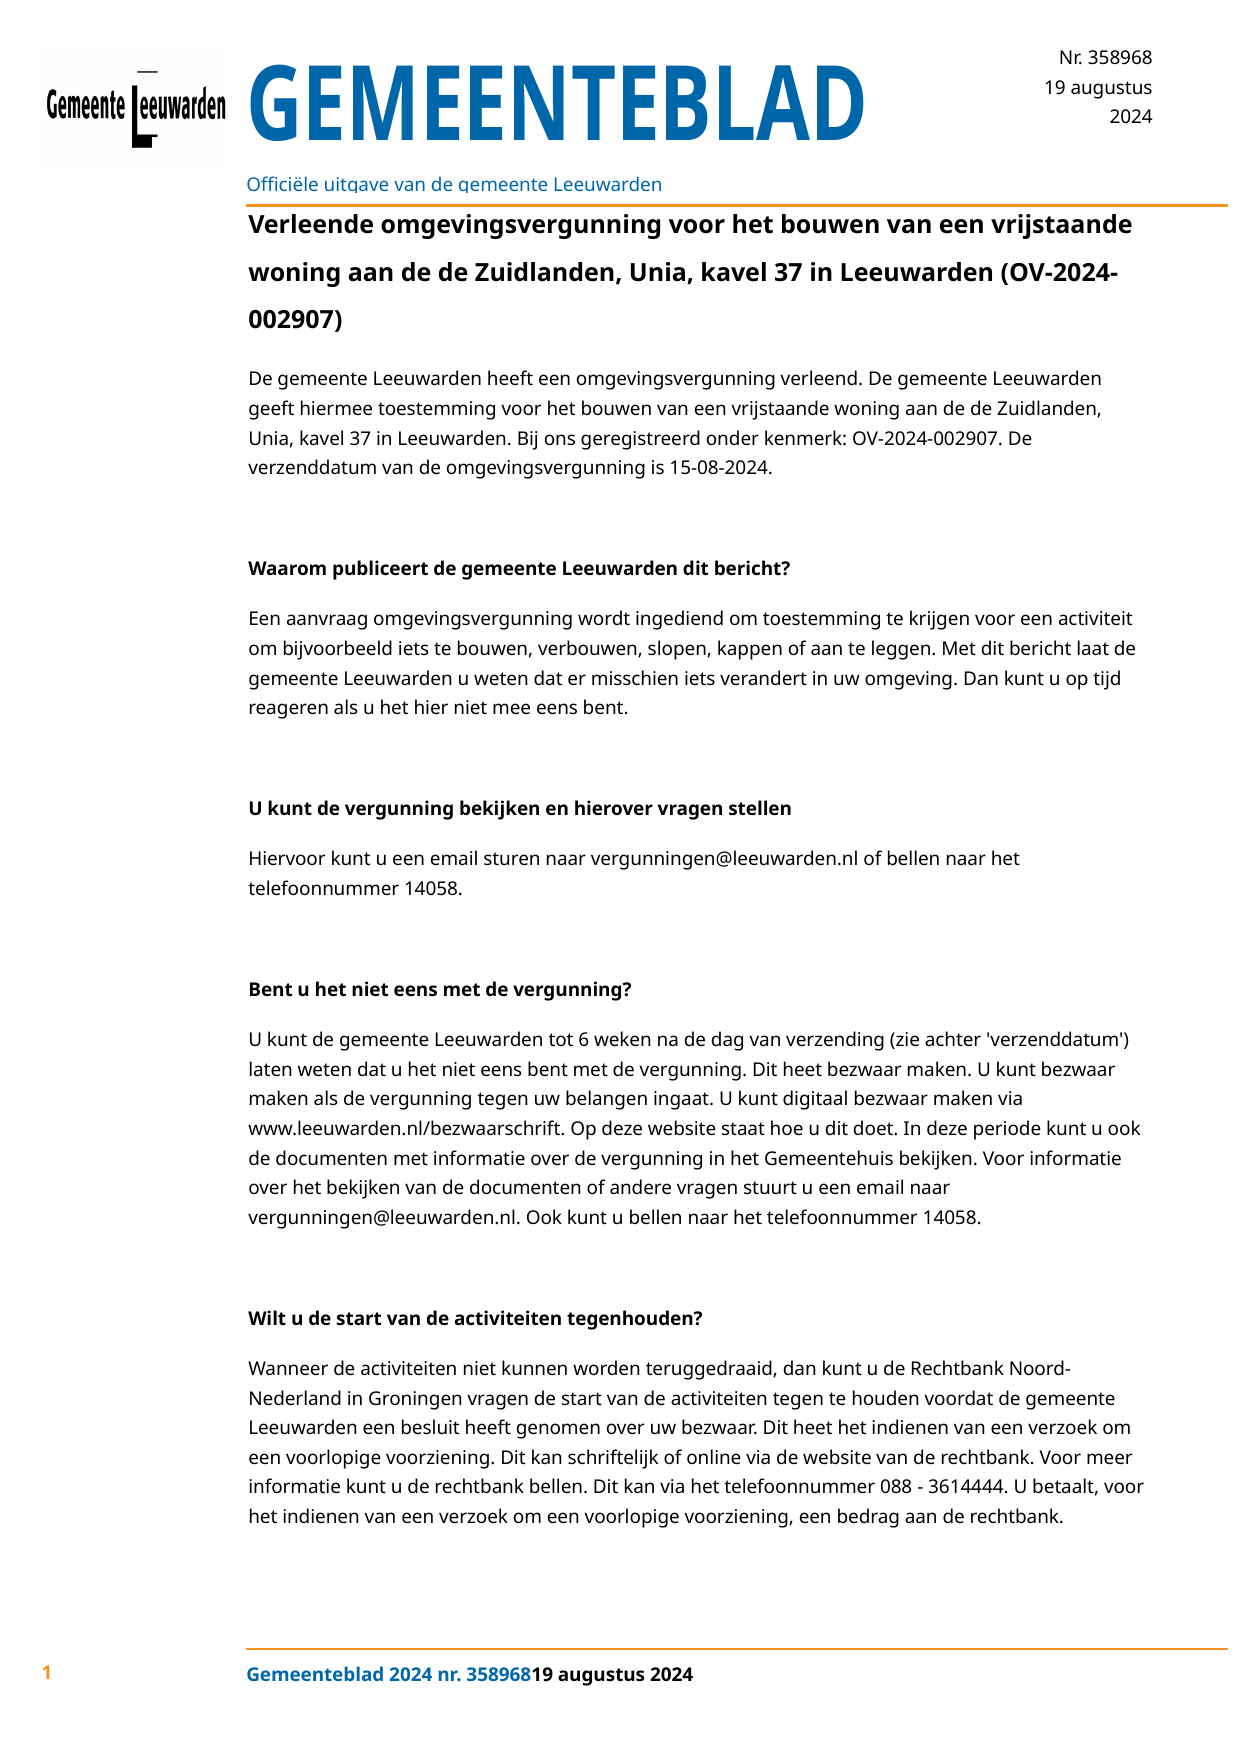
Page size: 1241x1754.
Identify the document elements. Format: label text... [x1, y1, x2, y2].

text Verleende omgevingsvergunning voor het bouwen van een vrijstaande woning aan de de Zuidlanden, Unia, kavel 37 in Leeuwarden (OV-2024-002907) [248, 207, 1152, 336]
text Wilt u de start van de activiteiten tegenhouden? [248, 1305, 1152, 1330]
text Wanneer de activiteiten niet kunnen worden teruggedraaid, dan kunt u de Rechtbank Noord-Nederland in Groningen vragen de start van de activiteiten tegen te houden voordat de gemeente Leeuwarden een besluit heeft genomen over uw bezwaar. Dit heet het indienen van een verzoek om een voorlopige voorziening. Dit kan schriftelijk of online via de website van de rechtbank. Voor meer informatie kunt u de rechtbank bellen. Dit kan via het telefoonnummer 088 - 3614444. U betaalt, voor het indienen van een verzoek om een voorlopige voorziening, een bedrag aan de rechtbank. [248, 1355, 1152, 1529]
picture [41, 47, 231, 172]
text Waarom publiceert de gemeente Leeuwarden dit bericht? [248, 555, 1152, 581]
text U kunt de gemeente Leeuwarden tot 6 weken na de dag van verzending (zie achter 'verzenddatum') laten weten dat u het niet eens bent met de vergunning. Dit heet bezwaar maken. U kunt bezwaar maken als de vergunning tegen uw belangen ingaat. U kunt digitaal bezwaar maken via www.leeuwarden.nl/bezwaarschrift. Op deze website staat hoe u dit doet. In deze periode kunt u ook de documenten met informatie over de vergunning in het Gemeentehuis bekijken. Voor informatie over het bekijken van de documenten of andere vragen stuurt u een email naar vergunningen@leeuwarden.nl. Ook kunt u bellen naar het telefoonnummer 14058. [248, 1026, 1152, 1229]
text Hiervoor kunt u een email sturen naar vergunningen@leeuwarden.nl of bellen naar het telefoonnummer 14058. [248, 846, 1152, 901]
text Bent u het niet eens met de vergunning? [248, 976, 1152, 1002]
text De gemeente Leeuwarden heeft een omgevingsvergunning verleend. De gemeente Leeuwarden geeft hiermee toestemming voor het bouwen van een vrijstaande woning aan de de Zuidlanden, Unia, kavel 37 in Leeuwarden. Bij ons geregistreerd onder kenmerk: OV-2024-002907. De verzenddatum van de omgevingsvergunning is 15-08-2024. [248, 366, 1152, 480]
text U kunt de vergunning bekijken en hierover vragen stellen [248, 795, 1152, 821]
text Een aanvraag omgevingsvergunning wordt ingediend om toestemming te krijgen voor een activiteit om bijvoorbeeld iets te bouwen, verbouwen, slopen, kappen of aan te leggen. Met dit bericht laat de gemeente Leeuwarden u weten dat er misschien iets verandert in uw omgeving. Dan kunt u op tijd reageren als u het hier niet mee eens bent. [248, 606, 1152, 720]
